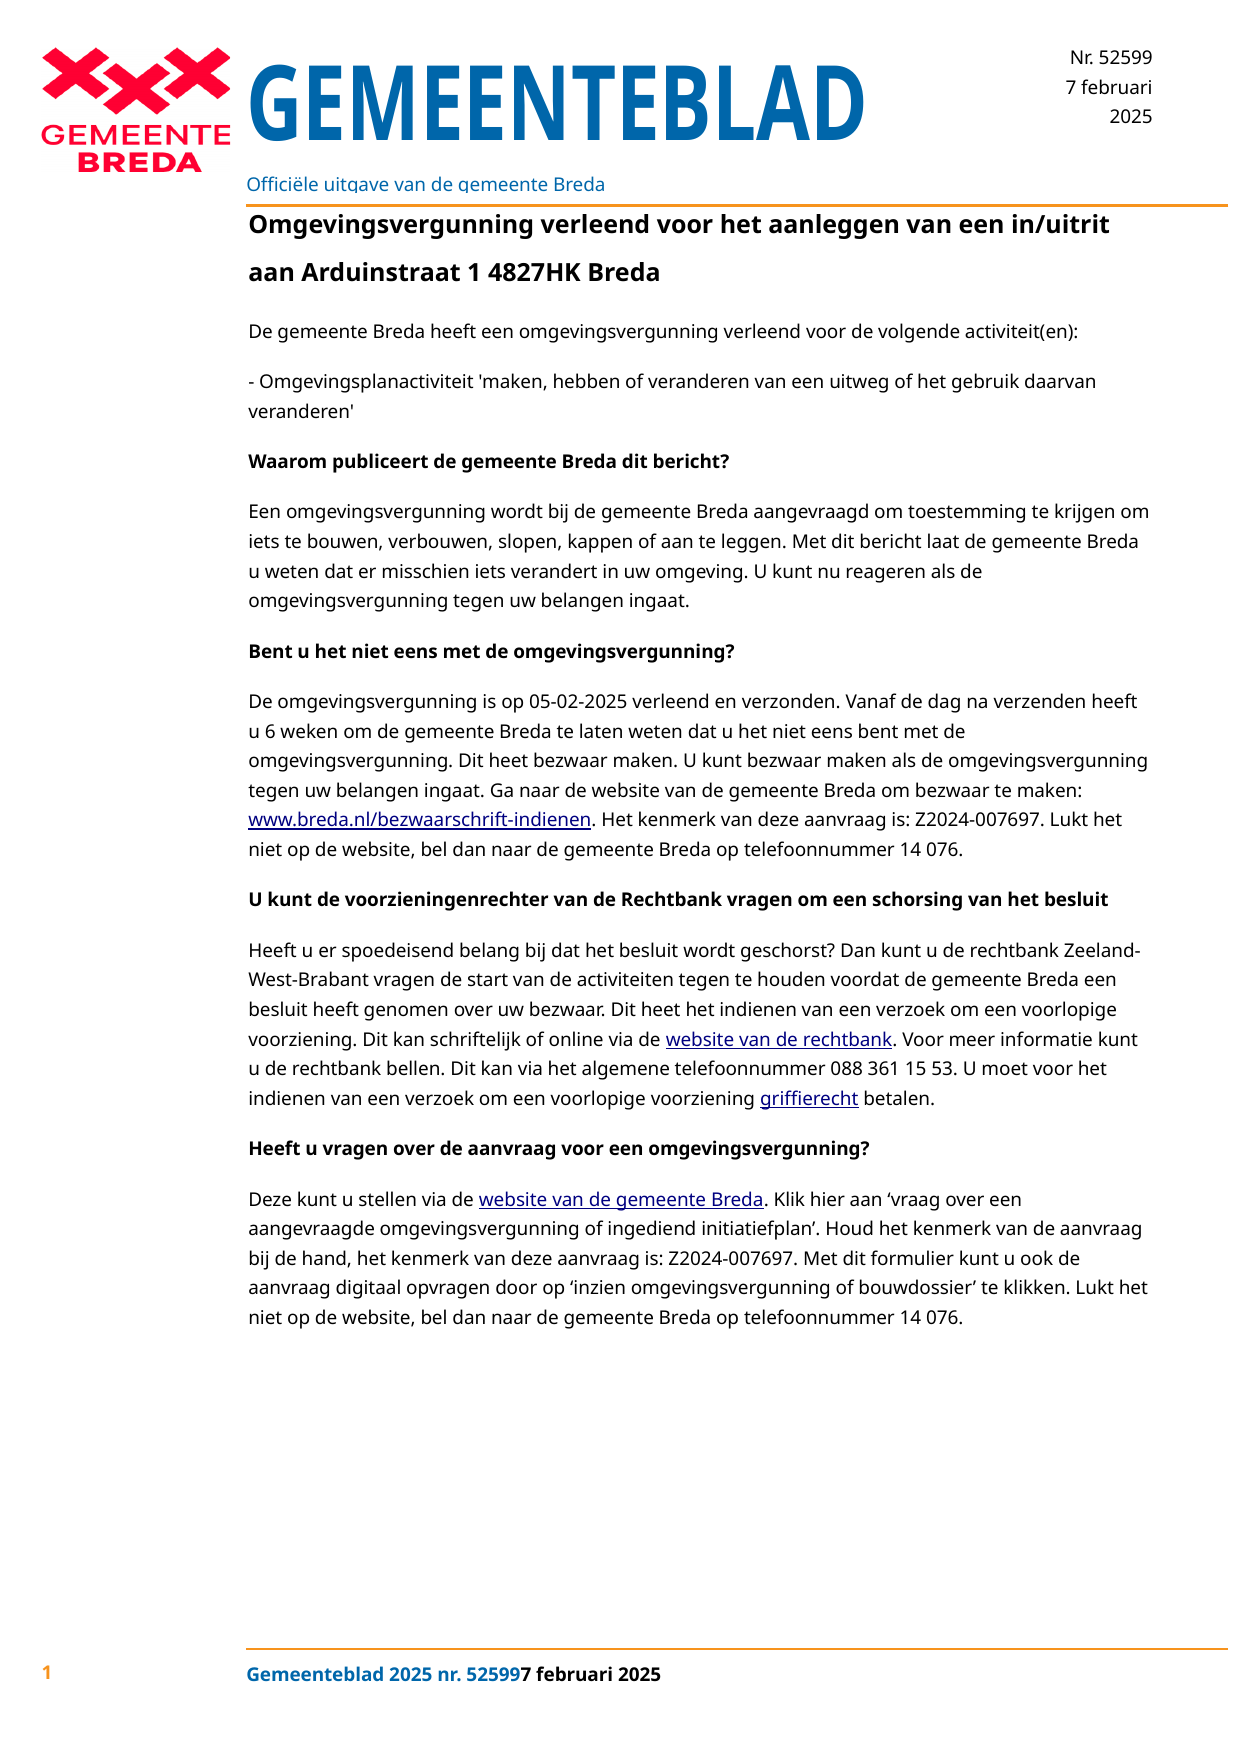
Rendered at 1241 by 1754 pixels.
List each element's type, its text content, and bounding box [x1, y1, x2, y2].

text Omgevingsvergunning verleend voor het aanleggen van een in/uitrit aan Arduinstraat 1 4827HK Breda [248, 207, 1152, 288]
picture [41, 47, 231, 172]
text De omgevingsvergunning is op 05-02-2025 verleend en verzonden. Vanaf de dag na verzenden heeft u 6 weken om de gemeente Breda te laten weten dat u het niet eens bent met de omgevingsvergunning. Dit heet bezwaar maken. U kunt bezwaar maken als de omgevingsvergunning tegen uw belangen ingaat. Ga naar de website van de gemeente Breda om bezwaar te maken: www.breda.nl/bezwaarschrift-indienen. Het kenmerk van deze aanvraag is: Z2024-007697. Lukt het niet op de website, bel dan naar de gemeente Breda op telefoonnummer 14 076. [248, 688, 1152, 862]
text De gemeente Breda heeft een omgevingsvergunning verleend voor de volgende activiteit(en): [248, 318, 1152, 344]
text - Omgevingsplanactiviteit 'maken, hebben of veranderen van een uitweg of het gebruik daarvan veranderen' [248, 368, 1152, 424]
text Heeft u vragen over de aanvraag voor een omgevingsvergunning? [248, 1135, 1152, 1161]
text Een omgevingsvergunning wordt bij de gemeente Breda aangevraagd om toestemming te krijgen om iets te bouwen, verbouwen, slopen, kappen of aan te leggen. Met dit bericht laat de gemeente Breda u weten dat er misschien iets verandert in uw omgeving. U kunt nu reageren als de omgevingsvergunning tegen uw belangen ingaat. [248, 499, 1152, 613]
text U kunt de voorzieningenrechter van de Rechtbank vragen om een schorsing van het besluit [248, 887, 1152, 912]
text Bent u het niet eens met de omgevingsvergunning? [248, 638, 1152, 664]
text Heeft u er spoedeisend belang bij dat het besluit wordt geschorst? Dan kunt u de rechtbank Zeeland-West-Brabant vragen de start van de activiteiten tegen te houden voordat de gemeente Breda een besluit heeft genomen over uw bezwaar. Dit heet het indienen van een verzoek om een voorlopige voorziening. Dit kan schriftelijk of online via de website van de rechtbank. Voor meer informatie kunt u de rechtbank bellen. Dit kan via het algemene telefoonnummer 088 361 15 53. U moet voor het indienen van een verzoek om een voorlopige voorziening griffierecht betalen. [248, 937, 1152, 1111]
text Deze kunt u stellen via de website van de gemeente Breda. Klik hier aan ‘vraag over een aangevraagde omgevingsvergunning of ingediend initiatiefplan’. Houd het kenmerk van de aanvraag bij de hand, het kenmerk van deze aanvraag is: Z2024-007697. Met dit formulier kunt u ook de aanvraag digitaal opvragen door op ‘inzien omgevingsvergunning of bouwdossier’ te klikken. Lukt het niet op de website, bel dan naar de gemeente Breda op telefoonnummer 14 076. [248, 1186, 1152, 1330]
text Waarom publiceert de gemeente Breda dit bericht? [248, 448, 1152, 474]
